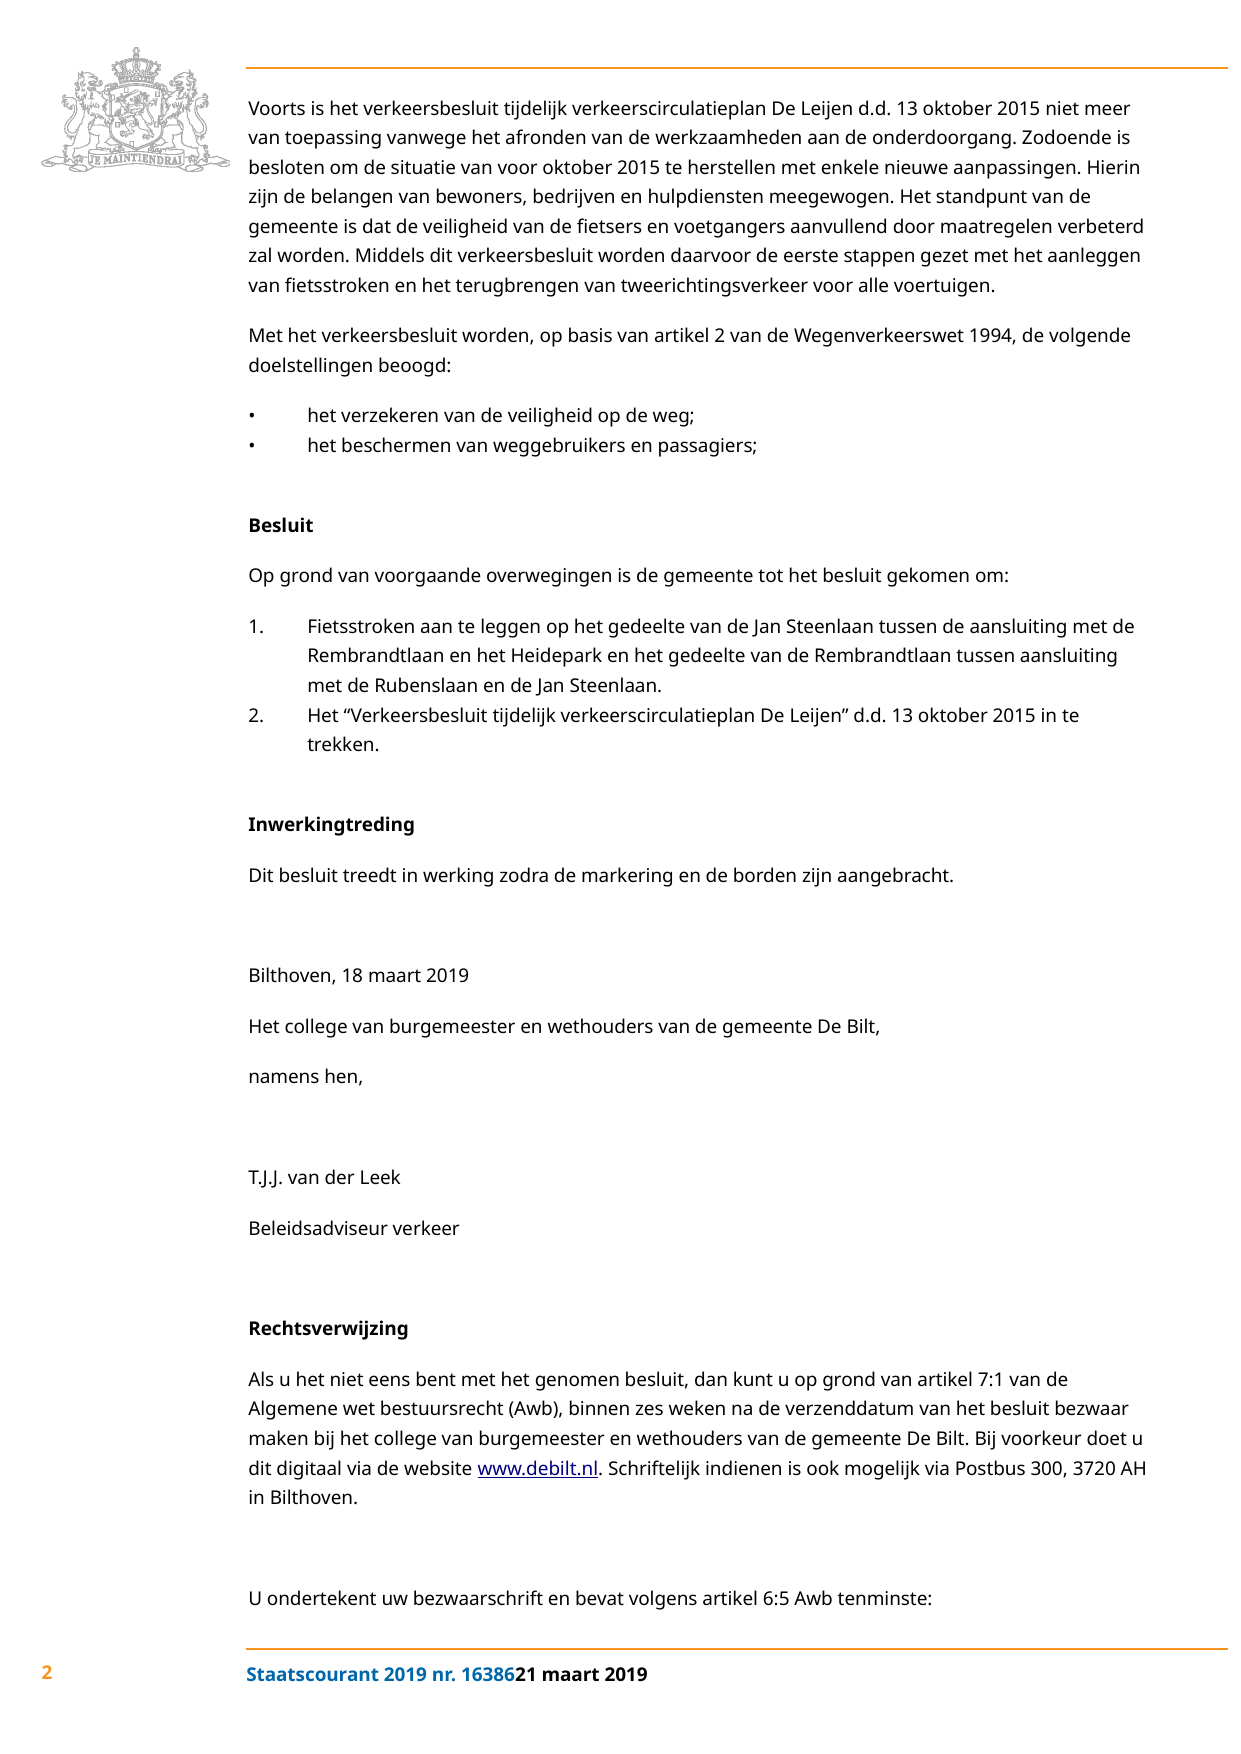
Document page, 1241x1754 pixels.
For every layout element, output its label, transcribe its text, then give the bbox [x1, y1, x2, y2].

text Inwerkingtreding [248, 811, 1152, 837]
text Beleidsadviseur verkeer [248, 1215, 1152, 1241]
text Het college van burgemeester en wethouders van de gemeente De Bilt, [248, 1013, 1152, 1039]
text namens hen, [248, 1063, 1152, 1089]
text Op grond van voorgaande overwegingen is de gemeente tot het besluit gekomen om: [248, 563, 1152, 588]
list het beschermen van weggebruikers en passagiers; [248, 432, 1152, 458]
text U ondertekent uw bezwaarschrift en bevat volgens artikel 6:5 Awb tenminste: [248, 1585, 1152, 1611]
text Als u het niet eens bent met het genomen besluit, dan kunt u op grond van artikel 7:1 van de Algemene wet bestuursrecht (Awb), binnen zes weken na de verzenddatum van het besluit bezwaar maken bij het college van burgemeester en wethouders van de gemeente De Bilt. Bij voorkeur doet u dit digitaal via de website www.debilt.nl. Schriftelijk indienen is ook mogelijk via Postbus 300, 3720 AH in Bilthoven. [248, 1366, 1152, 1510]
picture [41, 47, 231, 172]
text Met het verkeersbesluit worden, op basis van artikel 2 van de Wegenverkeerswet 1994, de volgende doelstellingen beoogd: [248, 323, 1152, 378]
text Rechtsverwijzing [248, 1316, 1152, 1341]
list Fietsstroken aan te leggen op het gedeelte van de Jan Steenlaan tussen de aansluiting met de Rembrandtlaan en het Heidepark en het gedeelte van de Rembrandtlaan tussen aansluiting met de Rubenslaan en de Jan Steenlaan. [248, 613, 1152, 698]
text Bilthoven, 18 maart 2019 [248, 963, 1152, 988]
text Voorts is het verkeersbesluit tijdelijk verkeerscirculatieplan De Leijen d.d. 13 oktober 2015 niet meer van toepassing vanwege het afronden van de werkzaamheden aan de onderdoorgang. Zodoende is besloten om de situatie van voor oktober 2015 te herstellen met enkele nieuwe aanpassingen. Hierin zijn de belangen van bewoners, bedrijven en hulpdiensten meegewogen. Het standpunt van de gemeente is dat de veiligheid van de fietsers en voetgangers aanvullend door maatregelen verbeterd zal worden. Middels dit verkeersbesluit worden daarvoor de eerste stappen gezet met het aanleggen van fietsstroken en het terugbrengen van tweerichtingsverkeer voor alle voertuigen. [248, 95, 1152, 298]
text Besluit [248, 512, 1152, 538]
list Het “Verkeersbesluit tijdelijk verkeerscirculatieplan De Leijen” d.d. 13 oktober 2015 in te trekken. [248, 702, 1152, 757]
list het verzekeren van de veiligheid op de weg; [248, 403, 1152, 428]
text Dit besluit treedt in werking zodra de markering en de borden zijn aangebracht. [248, 862, 1152, 888]
text T.J.J. van der Leek [248, 1164, 1152, 1190]
